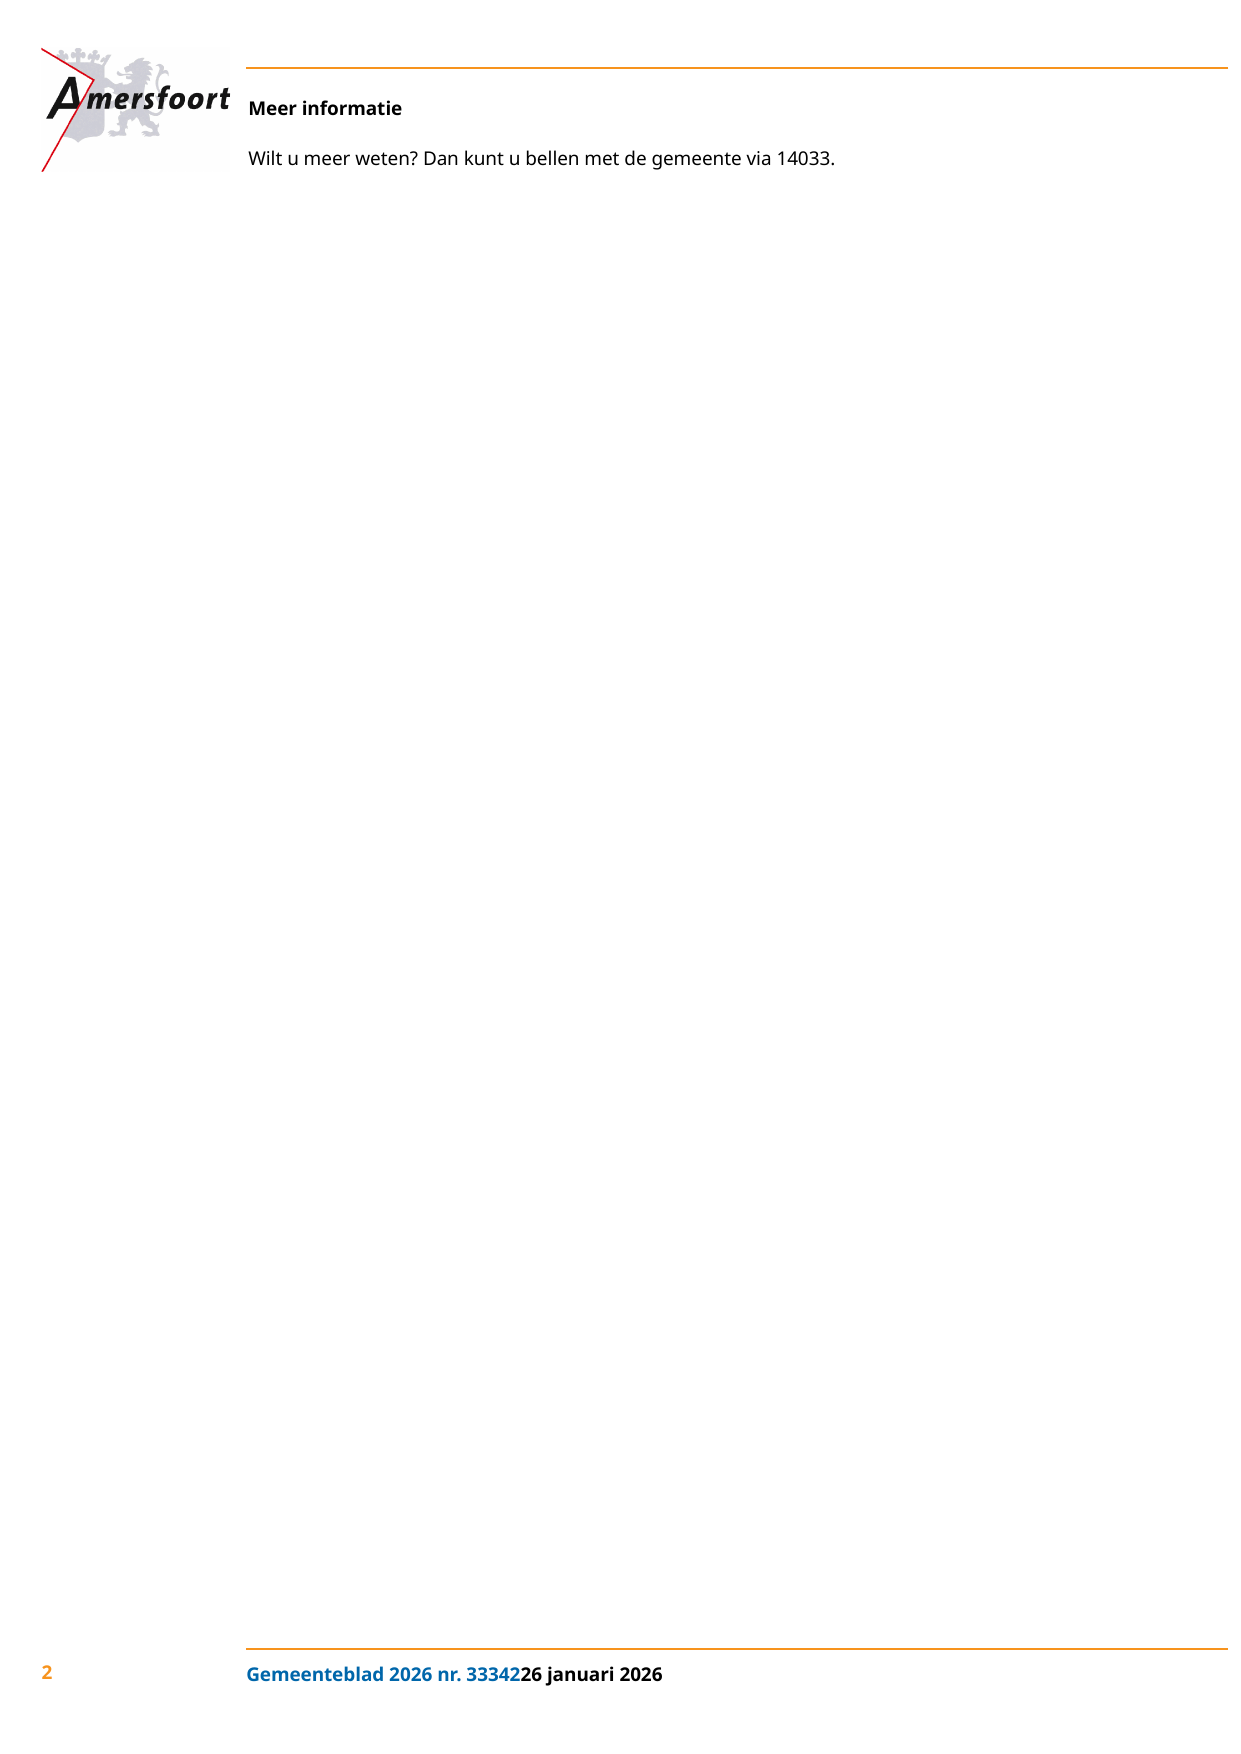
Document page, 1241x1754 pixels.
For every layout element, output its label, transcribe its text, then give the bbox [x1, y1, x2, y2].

picture [41, 47, 231, 172]
text Meer informatie [248, 95, 1152, 121]
text Wilt u meer weten? Dan kunt u bellen met de gemeente via 14033. [248, 145, 1152, 171]
